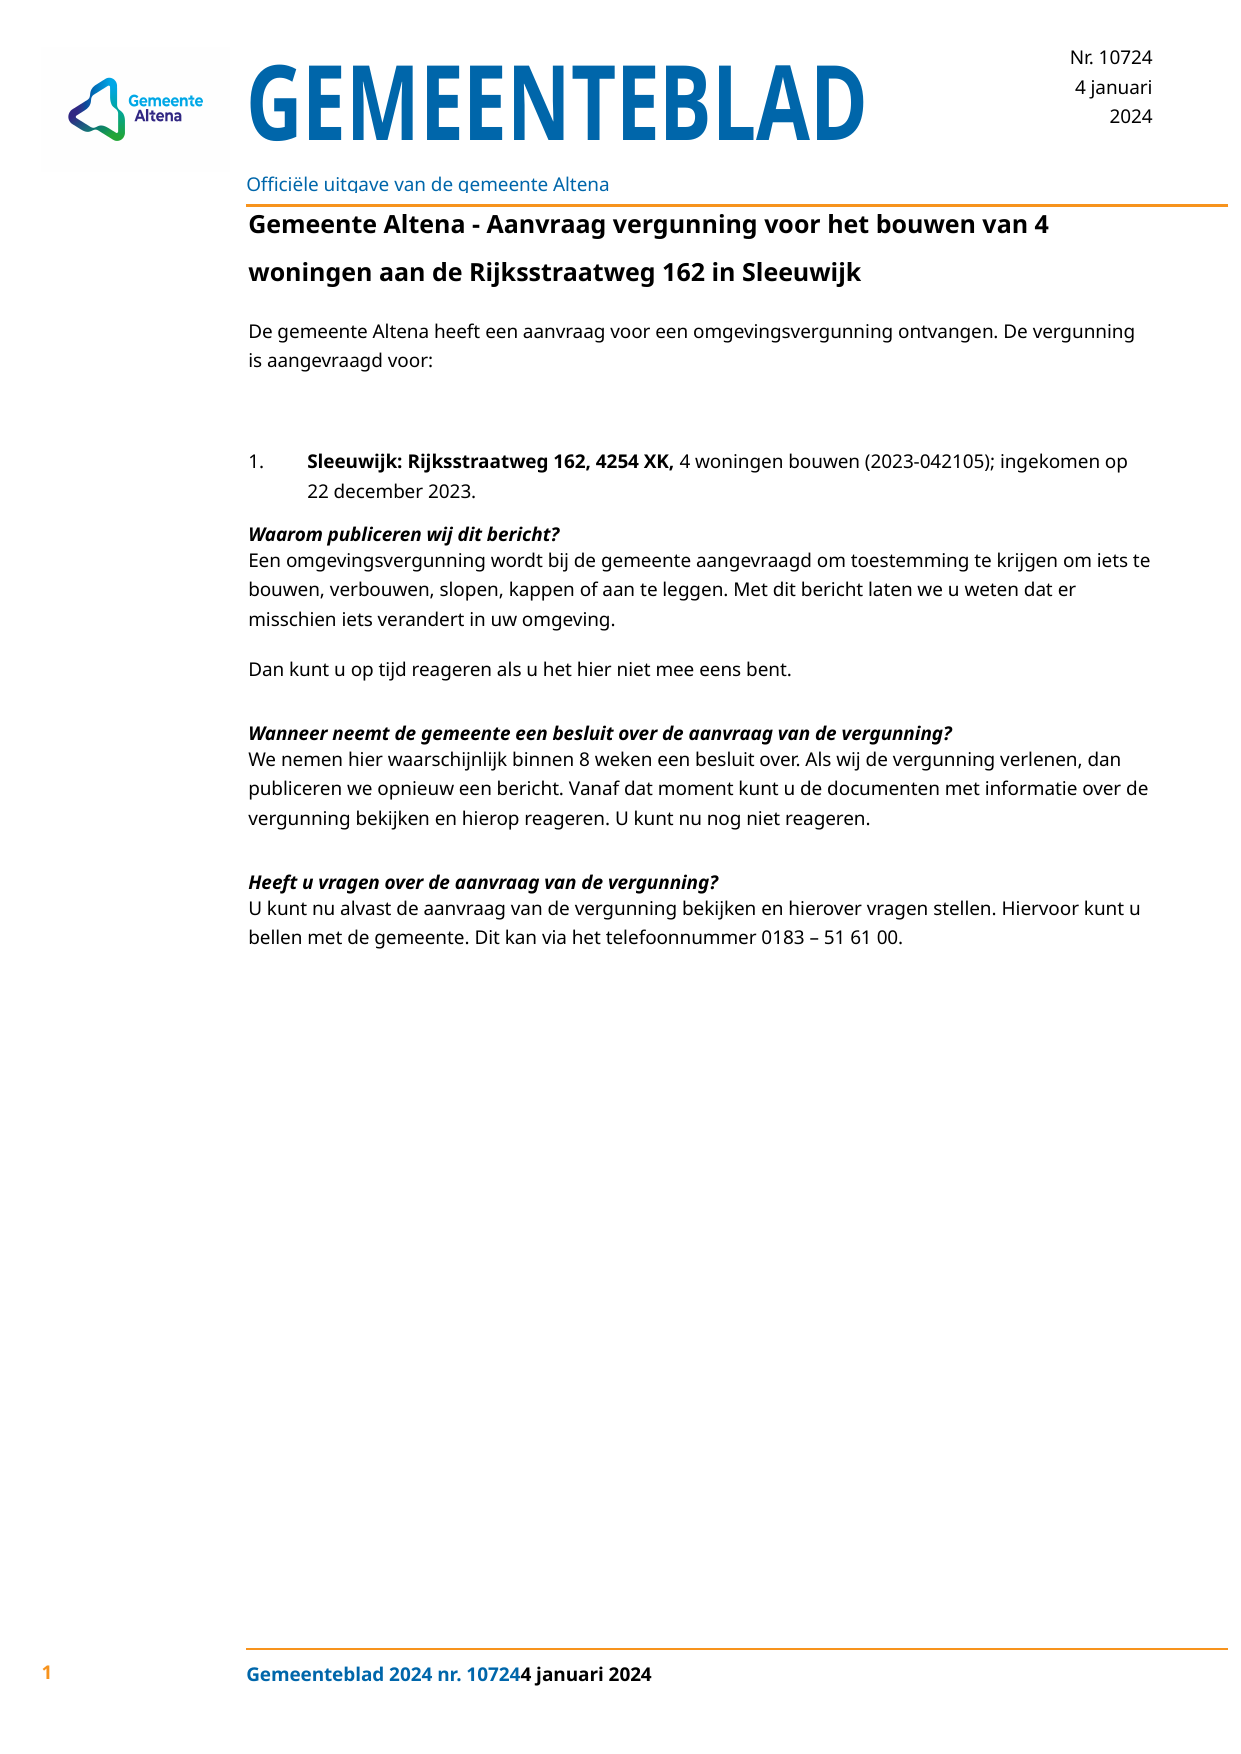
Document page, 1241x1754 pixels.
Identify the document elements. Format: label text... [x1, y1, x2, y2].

picture [41, 47, 231, 172]
text Wanneer neemt de gemeente een besluit over de aanvraag van de vergunning? [248, 720, 1152, 746]
text U kunt nu alvast de aanvraag van de vergunning bekijken en hierover vragen stellen. Hiervoor kunt u bellen met de gemeente. Dit kan via het telefoonnummer 0183 – 51 61 00. [248, 895, 1152, 950]
text We nemen hier waarschijnlijk binnen 8 weken een besluit over. Als wij de vergunning verlenen, dan publiceren we opnieuw een bericht. Vanaf dat moment kunt u de documenten met informatie over de vergunning bekijken en hierop reageren. U kunt nu nog niet reageren. [248, 746, 1152, 831]
text De gemeente Altena heeft een aanvraag voor een omgevingsvergunning ontvangen. De vergunning is aangevraagd voor: [248, 318, 1152, 373]
text Gemeente Altena - Aanvraag vergunning voor het bouwen van 4 woningen aan de Rijksstraatweg 162 in Sleeuwijk [248, 207, 1152, 288]
text Dan kunt u op tijd reageren als u het hier niet mee eens bent. [248, 656, 1152, 682]
text Waarom publiceren wij dit bericht? [248, 521, 1152, 547]
text Heeft u vragen over de aanvraag van de vergunning? [248, 869, 1152, 895]
list Sleeuwijk: Rijksstraatweg 162, 4254 XK, 4 woningen bouwen (2023-042105); ingekomen op 22 december 2023. [248, 448, 1152, 504]
text Een omgevingsvergunning wordt bij de gemeente aangevraagd om toestemming te krijgen om iets te bouwen, verbouwen, slopen, kappen of aan te leggen. Met dit bericht laten we u weten dat er misschien iets verandert in uw omgeving. [248, 547, 1152, 632]
